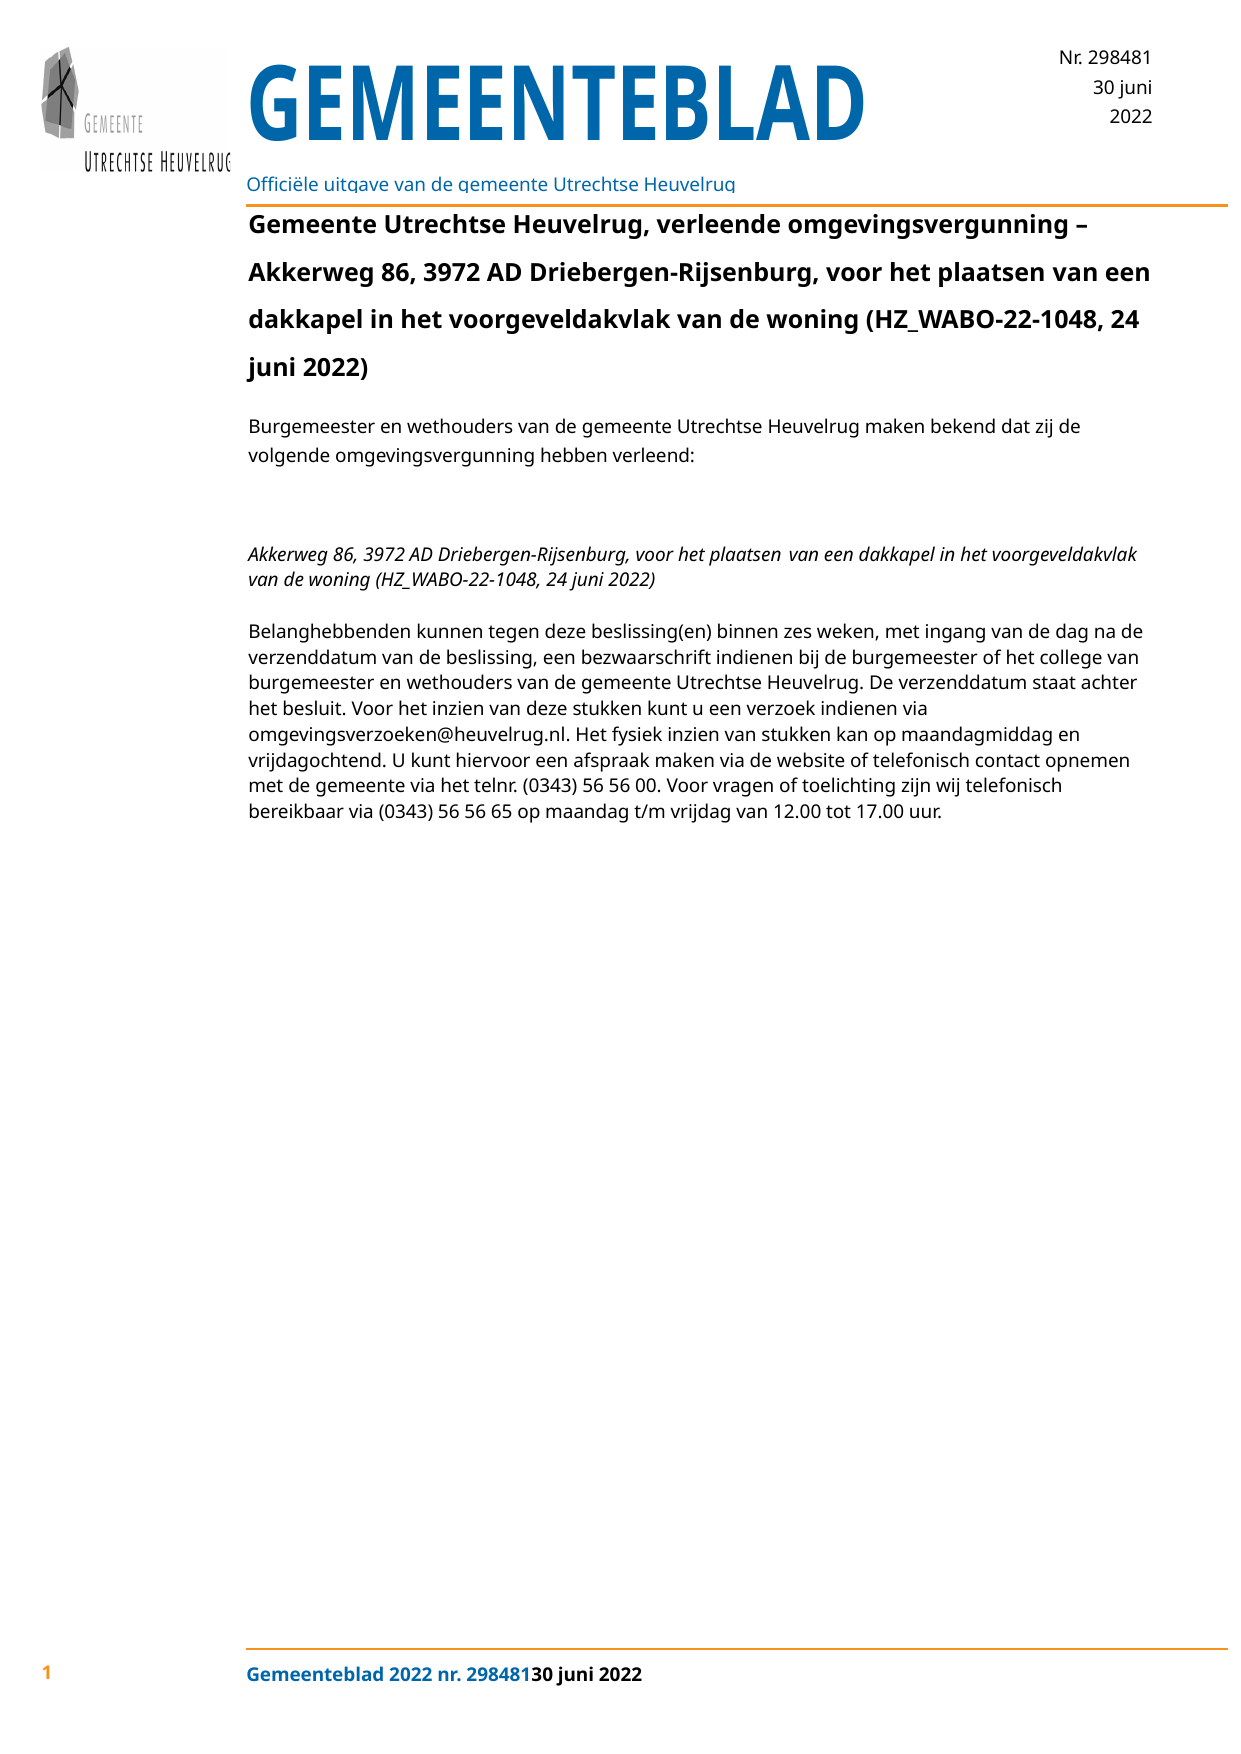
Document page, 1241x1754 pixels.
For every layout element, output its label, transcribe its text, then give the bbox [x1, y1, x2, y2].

text Burgemeester en wethouders van de gemeente Utrechtse Heuvelrug maken bekend dat zij de volgende omgevingsvergunning hebben verleend: [248, 413, 1152, 468]
text Belanghebbenden kunnen tegen deze beslissing(en) binnen zes weken, met ingang van de dag na de verzenddatum van de beslissing, een bezwaarschrift indienen bij de burgemeester of het college van burgemeester en wethouders van de gemeente Utrechtse Heuvelrug. De verzenddatum staat achter het besluit. Voor het inzien van deze stukken kunt u een verzoek indienen via omgevingsverzoeken@heuvelrug.nl. Het fysiek inzien van stukken kan op maandagmiddag en vrijdagochtend. U kunt hiervoor een afspraak maken via de website of telefonisch contact opnemen met de gemeente via het telnr. (0343) 56 56 00. Voor vragen of toelichting zijn wij telefonisch bereikbaar via (0343) 56 56 65 op maandag t/m vrijdag van 12.00 tot 17.00 uur. [248, 618, 1152, 824]
text Gemeente Utrechtse Heuvelrug, verleende omgevingsvergunning – Akkerweg 86, 3972 AD Driebergen-Rijsenburg, voor het plaatsen van een dakkapel in het voorgeveldakvlak van de woning (HZ_WABO-22-1048, 24 juni 2022) [248, 207, 1152, 384]
picture [41, 47, 231, 172]
text Akkerweg 86, 3972 AD Driebergen-Rijsenburg, voor het plaatsen van een dakkapel in het voorgeveldakvlak van de woning (HZ_WABO-22-1048, 24 juni 2022) [248, 541, 1152, 592]
